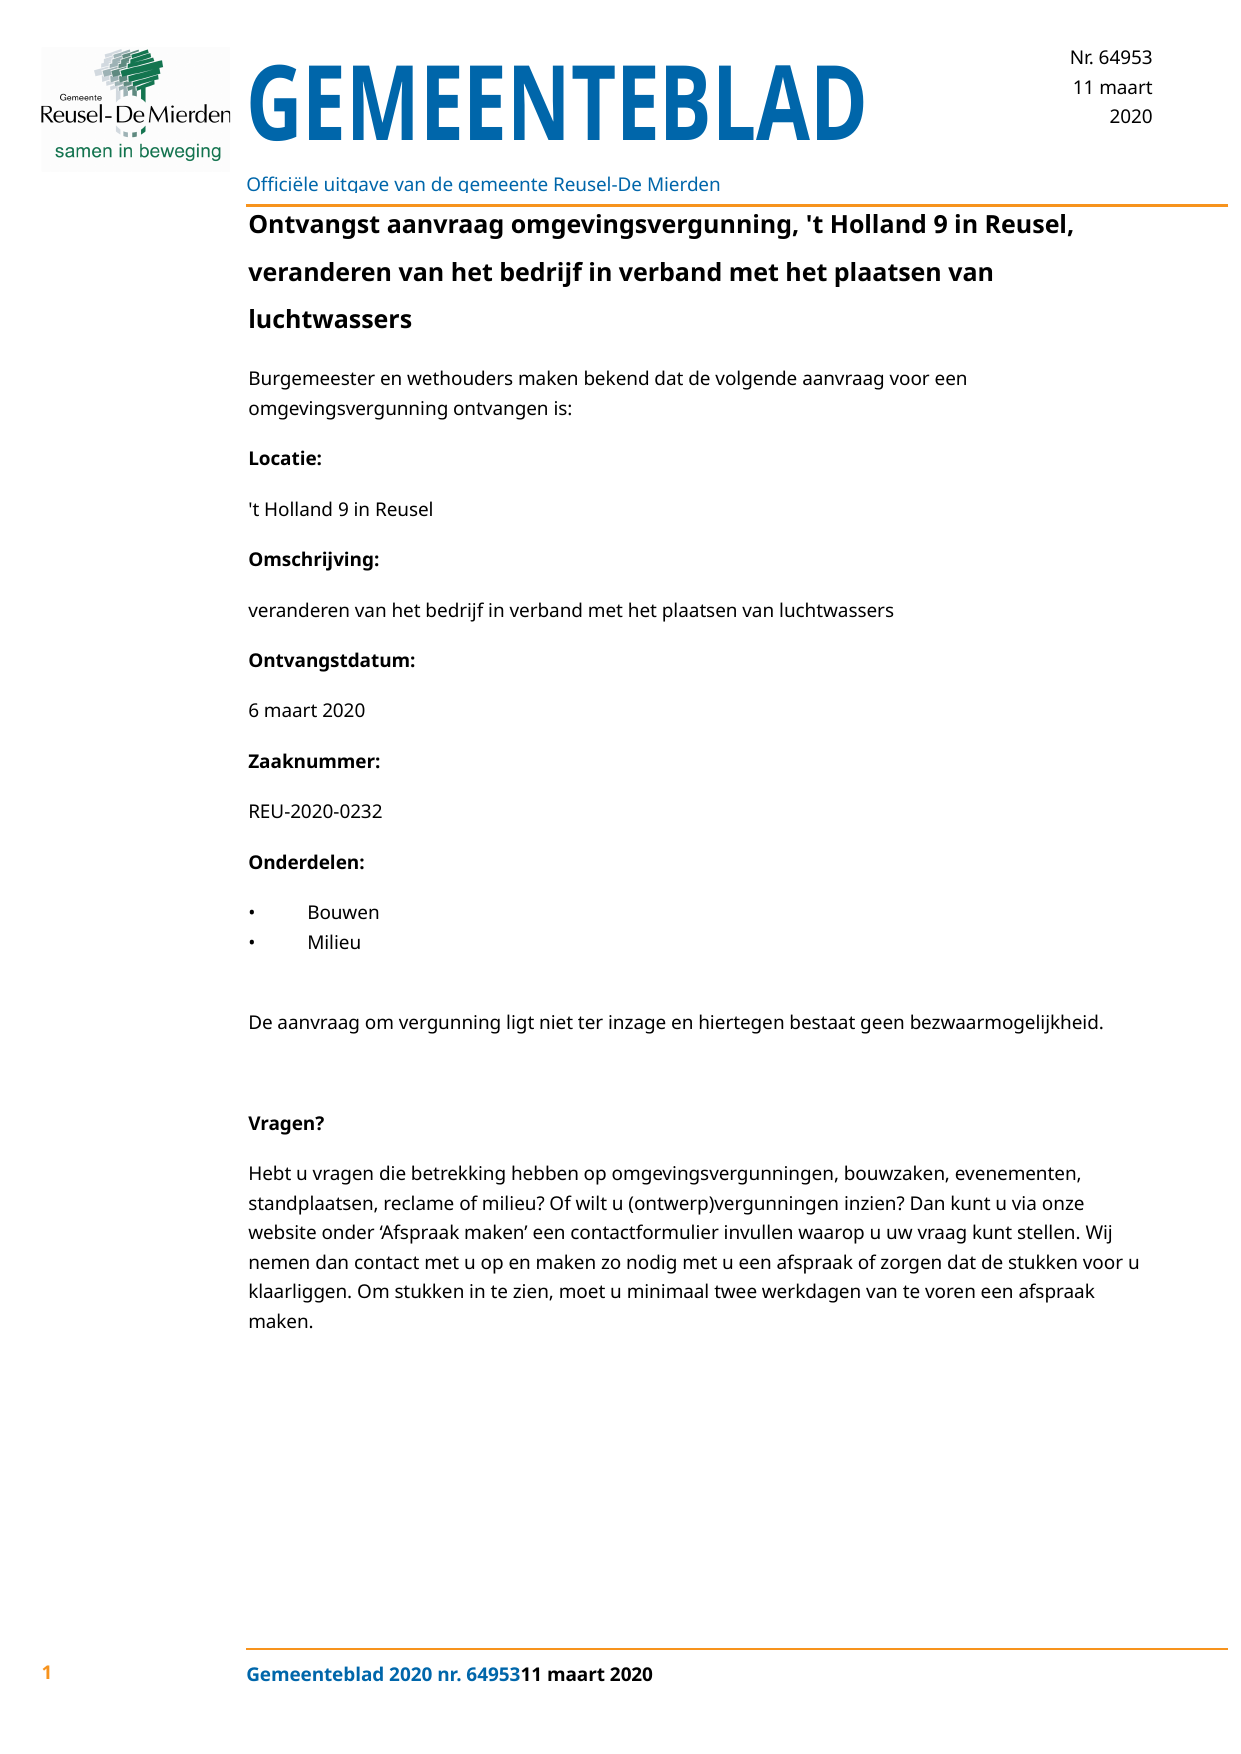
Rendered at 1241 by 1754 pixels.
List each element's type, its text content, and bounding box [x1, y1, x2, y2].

text Onderdelen: [248, 849, 1152, 874]
text Vragen? [248, 1110, 1152, 1135]
text 't Holland 9 in Reusel [248, 496, 1152, 522]
list Bouwen [248, 899, 1152, 925]
text Locatie: [248, 446, 1152, 471]
text Ontvangst aanvraag omgevingsvergunning, 't Holland 9 in Reusel, veranderen van het bedrijf in verband met het plaatsen van luchtwassers [248, 207, 1152, 336]
text Ontvangstdatum: [248, 647, 1152, 673]
text Omschrijving: [248, 546, 1152, 572]
picture [41, 47, 231, 172]
text Zaaknummer: [248, 748, 1152, 774]
text 6 maart 2020 [248, 698, 1152, 723]
list Milieu [248, 929, 1152, 954]
text veranderen van het bedrijf in verband met het plaatsen van luchtwassers [248, 597, 1152, 622]
text REU-2020-0232 [248, 798, 1152, 824]
text Burgemeester en wethouders maken bekend dat de volgende aanvraag voor een omgevingsvergunning ontvangen is: [248, 366, 1152, 421]
text Hebt u vragen die betrekking hebben op omgevingsvergunningen, bouwzaken, evenementen, standplaatsen, reclame of milieu? Of wilt u (ontwerp)vergunningen inzien? Dan kunt u via onze website onder ‘Afspraak maken’ een contactformulier invullen waarop u uw vraag kunt stellen. Wij nemen dan contact met u op en maken zo nodig met u een afspraak of zorgen dat de stukken voor u klaarliggen. Om stukken in te zien, moet u minimaal twee werkdagen van te voren een afspraak maken. [248, 1160, 1152, 1334]
text De aanvraag om vergunning ligt niet ter inzage en hiertegen bestaat geen bezwaarmogelijkheid. [248, 1009, 1152, 1034]
